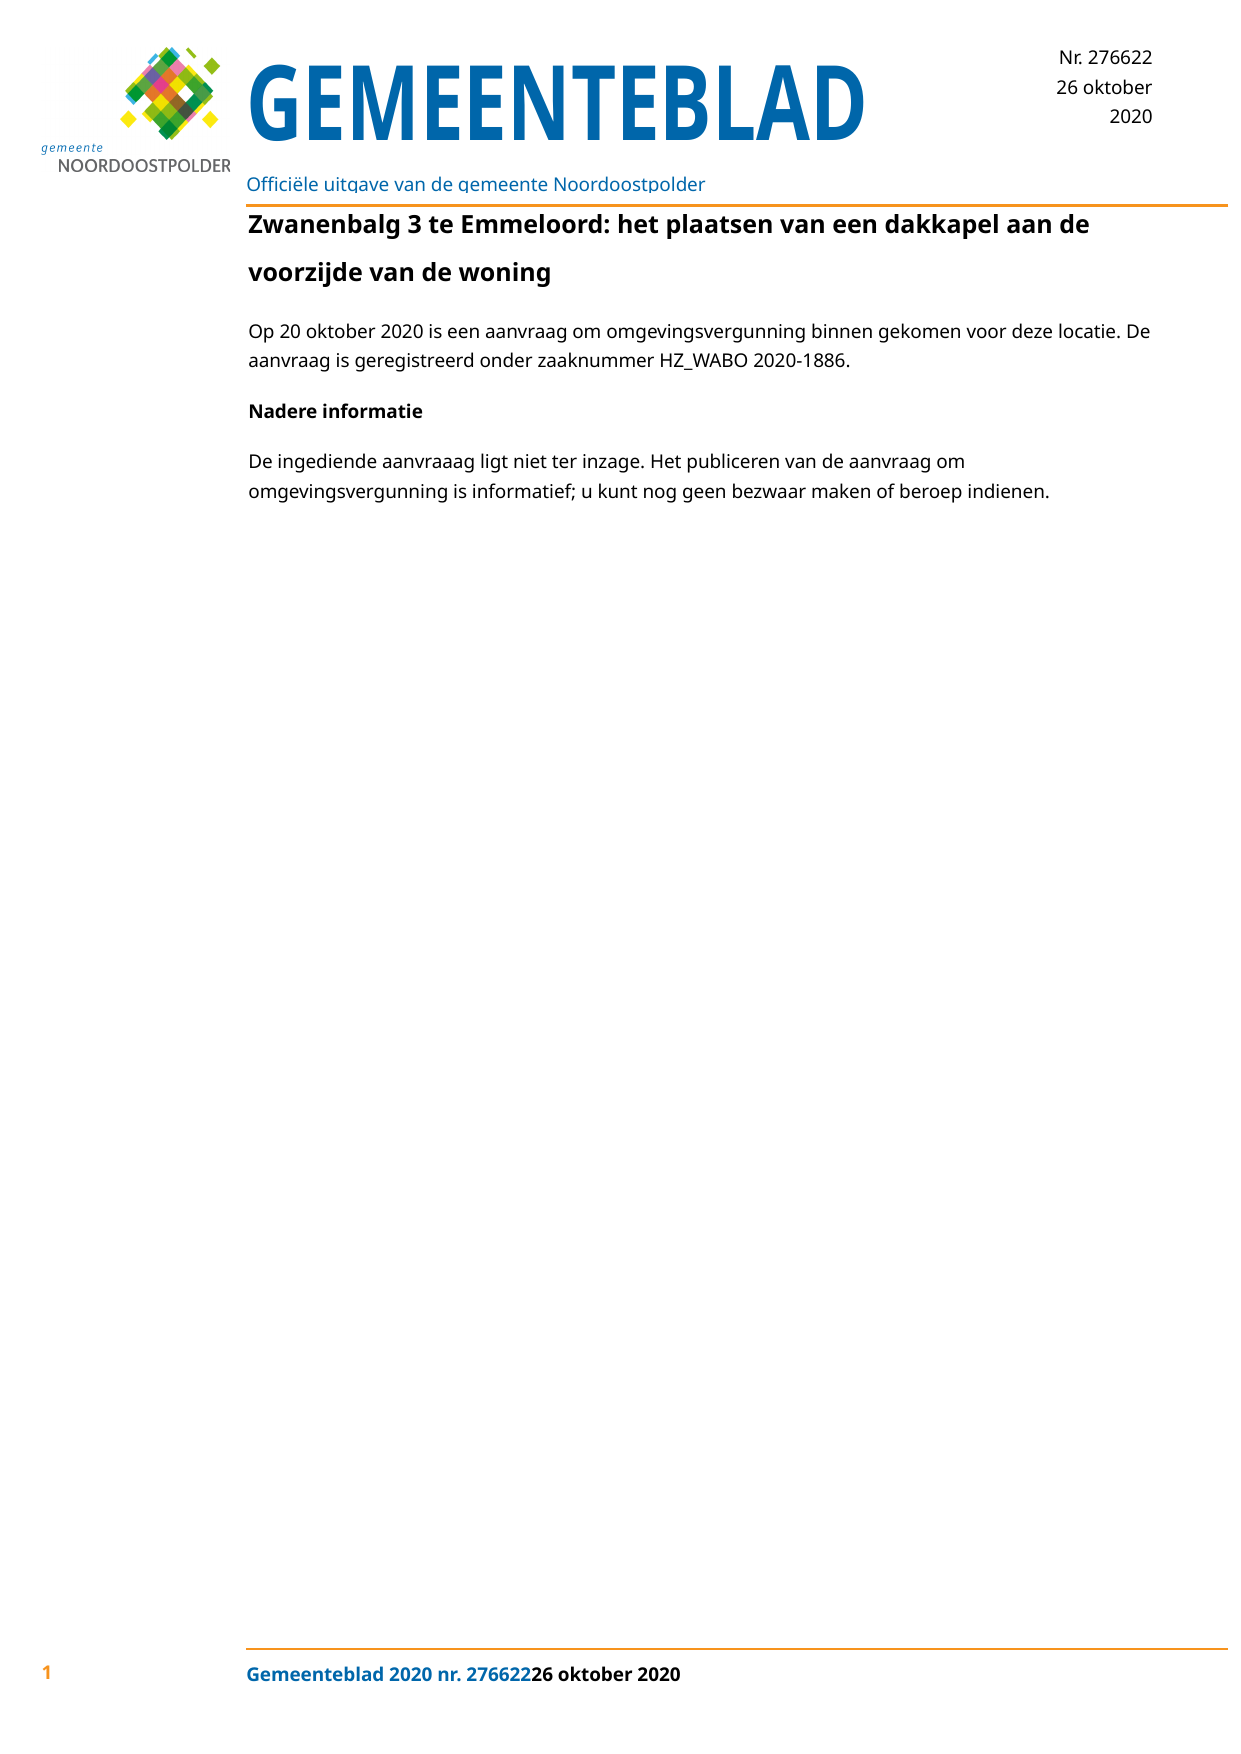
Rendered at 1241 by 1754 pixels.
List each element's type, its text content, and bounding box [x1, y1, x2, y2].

text Nadere informatie [248, 398, 1152, 424]
picture [41, 47, 231, 172]
text De ingediende aanvraaag ligt niet ter inzage. Het publiceren van de aanvraag om omgevingsvergunning is informatief; u kunt nog geen bezwaar maken of beroep indienen. [248, 448, 1152, 504]
text Zwanenbalg 3 te Emmeloord: het plaatsen van een dakkapel aan de voorzijde van de woning [248, 207, 1152, 288]
text Op 20 oktober 2020 is een aanvraag om omgevingsvergunning binnen gekomen voor deze locatie. De aanvraag is geregistreerd onder zaaknummer HZ_WABO 2020-1886. [248, 318, 1152, 373]
